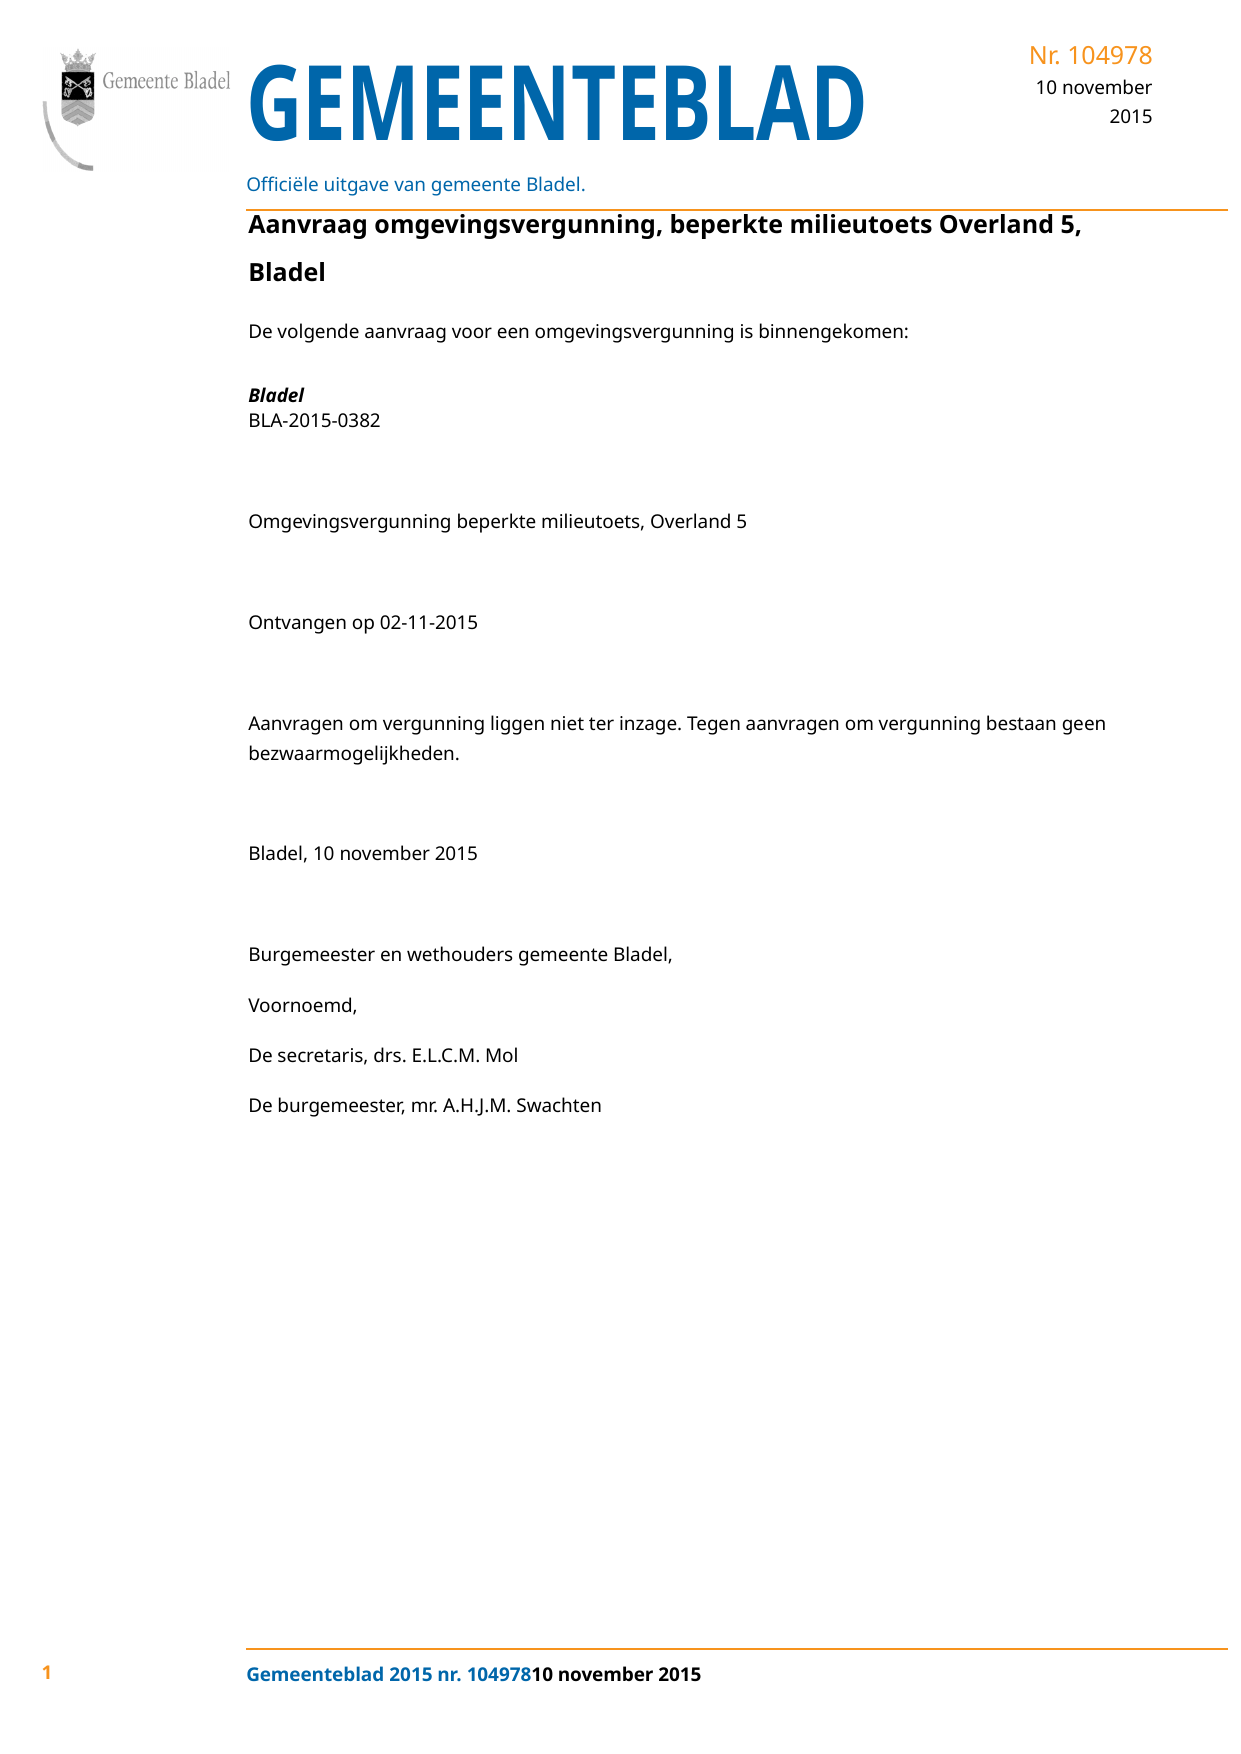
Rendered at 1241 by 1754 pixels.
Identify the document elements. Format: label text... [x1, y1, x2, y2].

text De secretaris, drs. E.L.C.M. Mol [248, 1042, 1152, 1068]
text Bladel, 10 november 2015 [248, 841, 1152, 866]
text Burgemeester en wethouders gemeente Bladel, [248, 941, 1152, 967]
text Voornoemd, [248, 992, 1152, 1017]
text Ontvangen op 02-11-2015 [248, 609, 1152, 635]
text Omgevingsvergunning beperkte milieutoets, Overland 5 [248, 508, 1152, 534]
text De burgemeester, mr. A.H.J.M. Swachten [248, 1093, 1152, 1118]
text Aanvragen om vergunning liggen niet ter inzage. Tegen aanvragen om vergunning bestaan geen bezwaarmogelijkheden. [248, 710, 1152, 765]
text Aanvraag omgevingsvergunning, beperkte milieutoets Overland 5, Bladel [248, 211, 1152, 288]
text BLA-2015-0382 [248, 408, 1152, 433]
picture [41, 47, 231, 172]
text De volgende aanvraag voor een omgevingsvergunning is binnengekomen: [248, 318, 1152, 344]
text Bladel [248, 382, 1152, 408]
